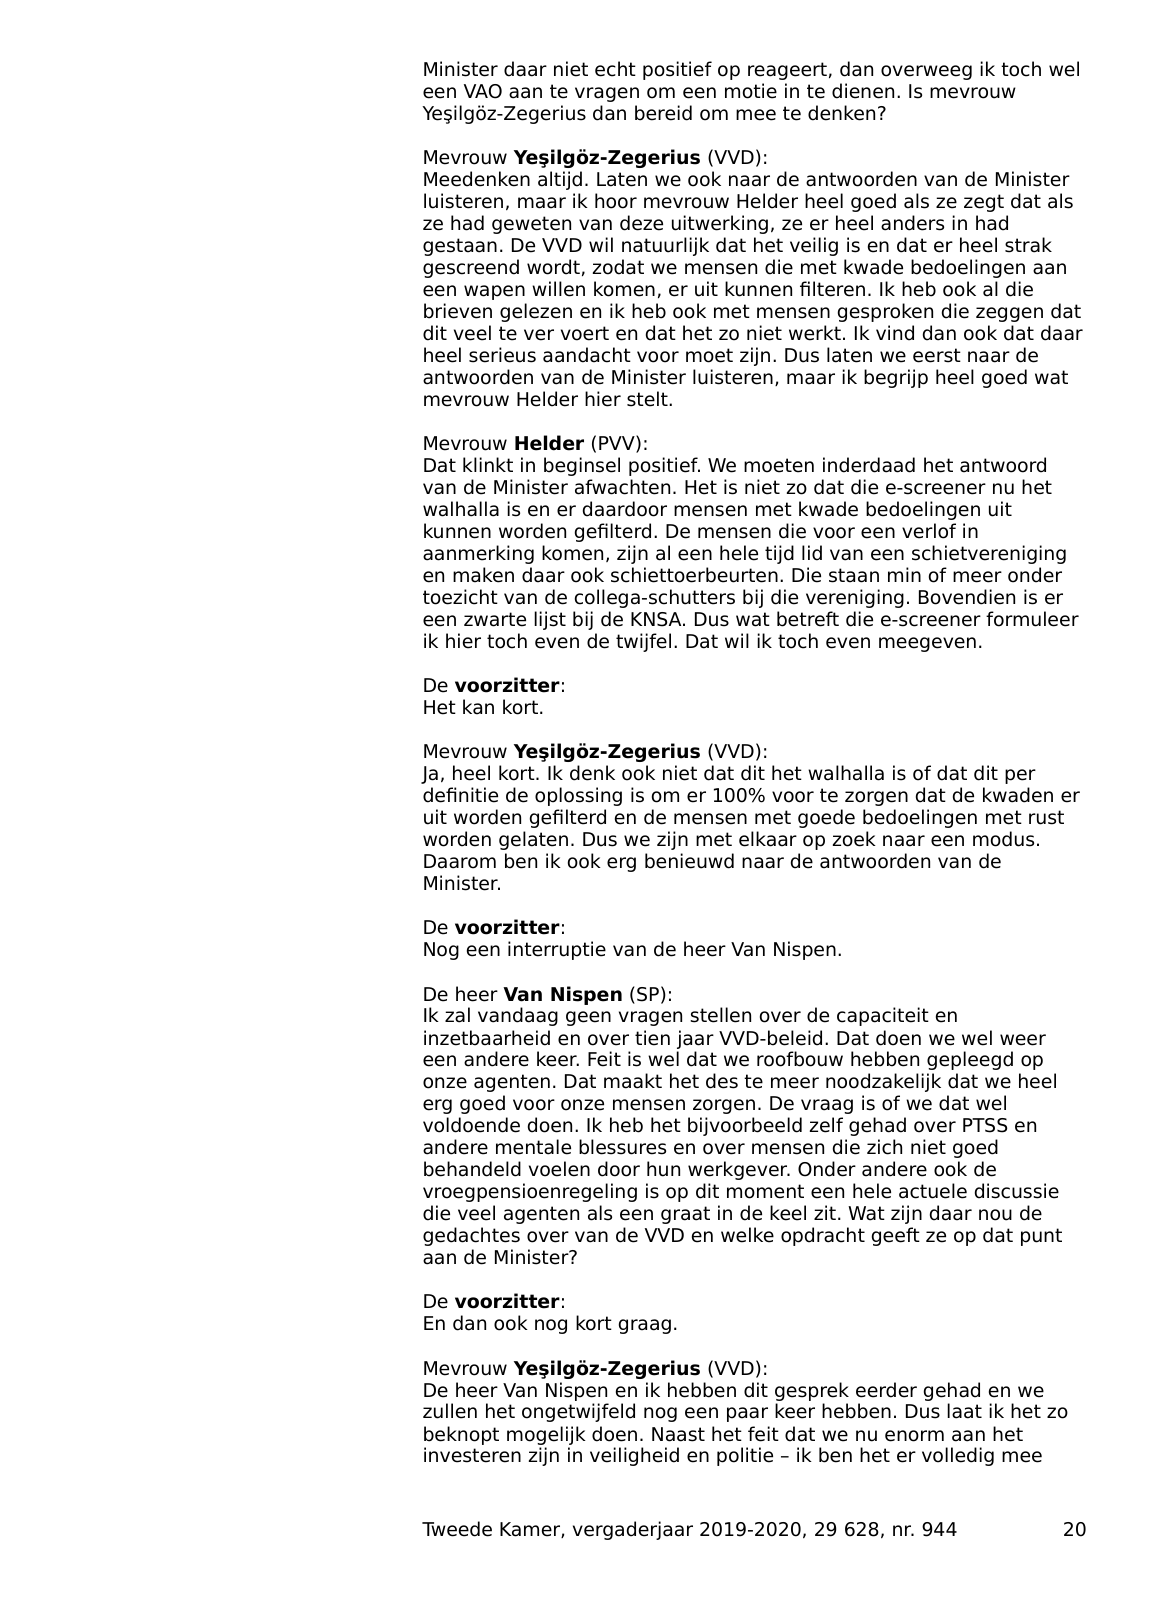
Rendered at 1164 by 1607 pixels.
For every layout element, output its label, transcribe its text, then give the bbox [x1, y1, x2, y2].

text Mevrouw Yeşilgöz-Zegerius (VVD): [422, 741, 1087, 763]
text De heer Van Nispen en ik hebben dit gesprek eerder gehad en we zullen het ongetwijfeld nog een paar keer hebben. Dus laat ik het zo beknopt mogelijk doen. Naast het feit dat we nu enorm aan het investeren zijn in veiligheid en politie – ik ben het er volledig mee [422, 1379, 1087, 1467]
text Mevrouw Helder (PVV): [422, 433, 1087, 455]
text Meedenken altijd. Laten we ook naar de antwoorden van de Minister luisteren, maar ik hoor mevrouw Helder heel goed als ze zegt dat als ze had geweten van deze uitwerking, ze er heel anders in had gestaan. De VVD wil natuurlijk dat het veilig is en dat er heel strak gescreend wordt, zodat we mensen die met kwade bedoelingen aan een wapen willen komen, er uit kunnen filteren. Ik heb ook al die brieven gelezen en ik heb ook met mensen gesproken die zeggen dat dit veel te ver voert en dat het zo niet werkt. Ik vind dan ook dat daar heel serieus aandacht voor moet zijn. Dus laten we eerst naar de antwoorden van de Minister luisteren, maar ik begrijp heel goed wat mevrouw Helder hier stelt. [422, 169, 1087, 411]
text Mevrouw Yeşilgöz-Zegerius (VVD): [422, 1357, 1087, 1379]
text De voorzitter: [422, 1291, 1087, 1313]
text Minister daar niet echt positief op reageert, dan overweeg ik toch wel een VAO aan te vragen om een motie in te dienen. Is mevrouw Yeşilgöz-Zegerius dan bereid om mee te denken? [422, 59, 1087, 125]
text Nog een interruptie van de heer Van Nispen. [422, 939, 1087, 961]
text Mevrouw Yeşilgöz-Zegerius (VVD): [422, 147, 1087, 169]
text De heer Van Nispen (SP): [422, 983, 1087, 1005]
text De voorzitter: [422, 675, 1087, 697]
text Dat klinkt in beginsel positief. We moeten inderdaad het antwoord van de Minister afwachten. Het is niet zo dat die e-screener nu het walhalla is en er daardoor mensen met kwade bedoelingen uit kunnen worden gefilterd. De mensen die voor een verlof in aanmerking komen, zijn al een hele tijd lid van een schietvereniging en maken daar ook schiettoerbeurten. Die staan min of meer onder toezicht van de collega-schutters bij die vereniging. Bovendien is er een zwarte lijst bij de KNSA. Dus wat betreft die e-screener formuleer ik hier toch even de twijfel. Dat wil ik toch even meegeven. [422, 455, 1087, 653]
text Ja, heel kort. Ik denk ook niet dat dit het walhalla is of dat dit per definitie de oplossing is om er 100% voor te zorgen dat de kwaden er uit worden gefilterd en de mensen met goede bedoelingen met rust worden gelaten. Dus we zijn met elkaar op zoek naar een modus. Daarom ben ik ook erg benieuwd naar de antwoorden van de Minister. [422, 763, 1087, 895]
text Het kan kort. [422, 697, 1087, 719]
text En dan ook nog kort graag. [422, 1313, 1087, 1335]
text De voorzitter: [422, 917, 1087, 939]
text Ik zal vandaag geen vragen stellen over de capaciteit en inzetbaarheid en over tien jaar VVD-beleid. Dat doen we wel weer een andere keer. Feit is wel dat we roofbouw hebben gepleegd op onze agenten. Dat maakt het des te meer noodzakelijk dat we heel erg goed voor onze mensen zorgen. De vraag is of we dat wel voldoende doen. Ik heb het bijvoorbeeld zelf gehad over PTSS en andere mentale blessures en over mensen die zich niet goed behandeld voelen door hun werkgever. Onder andere ook de vroegpensioenregeling is op dit moment een hele actuele discussie die veel agenten als een graat in de keel zit. Wat zijn daar nou de gedachtes over van de VVD en welke opdracht geeft ze op dat punt aan de Minister? [422, 1005, 1087, 1269]
